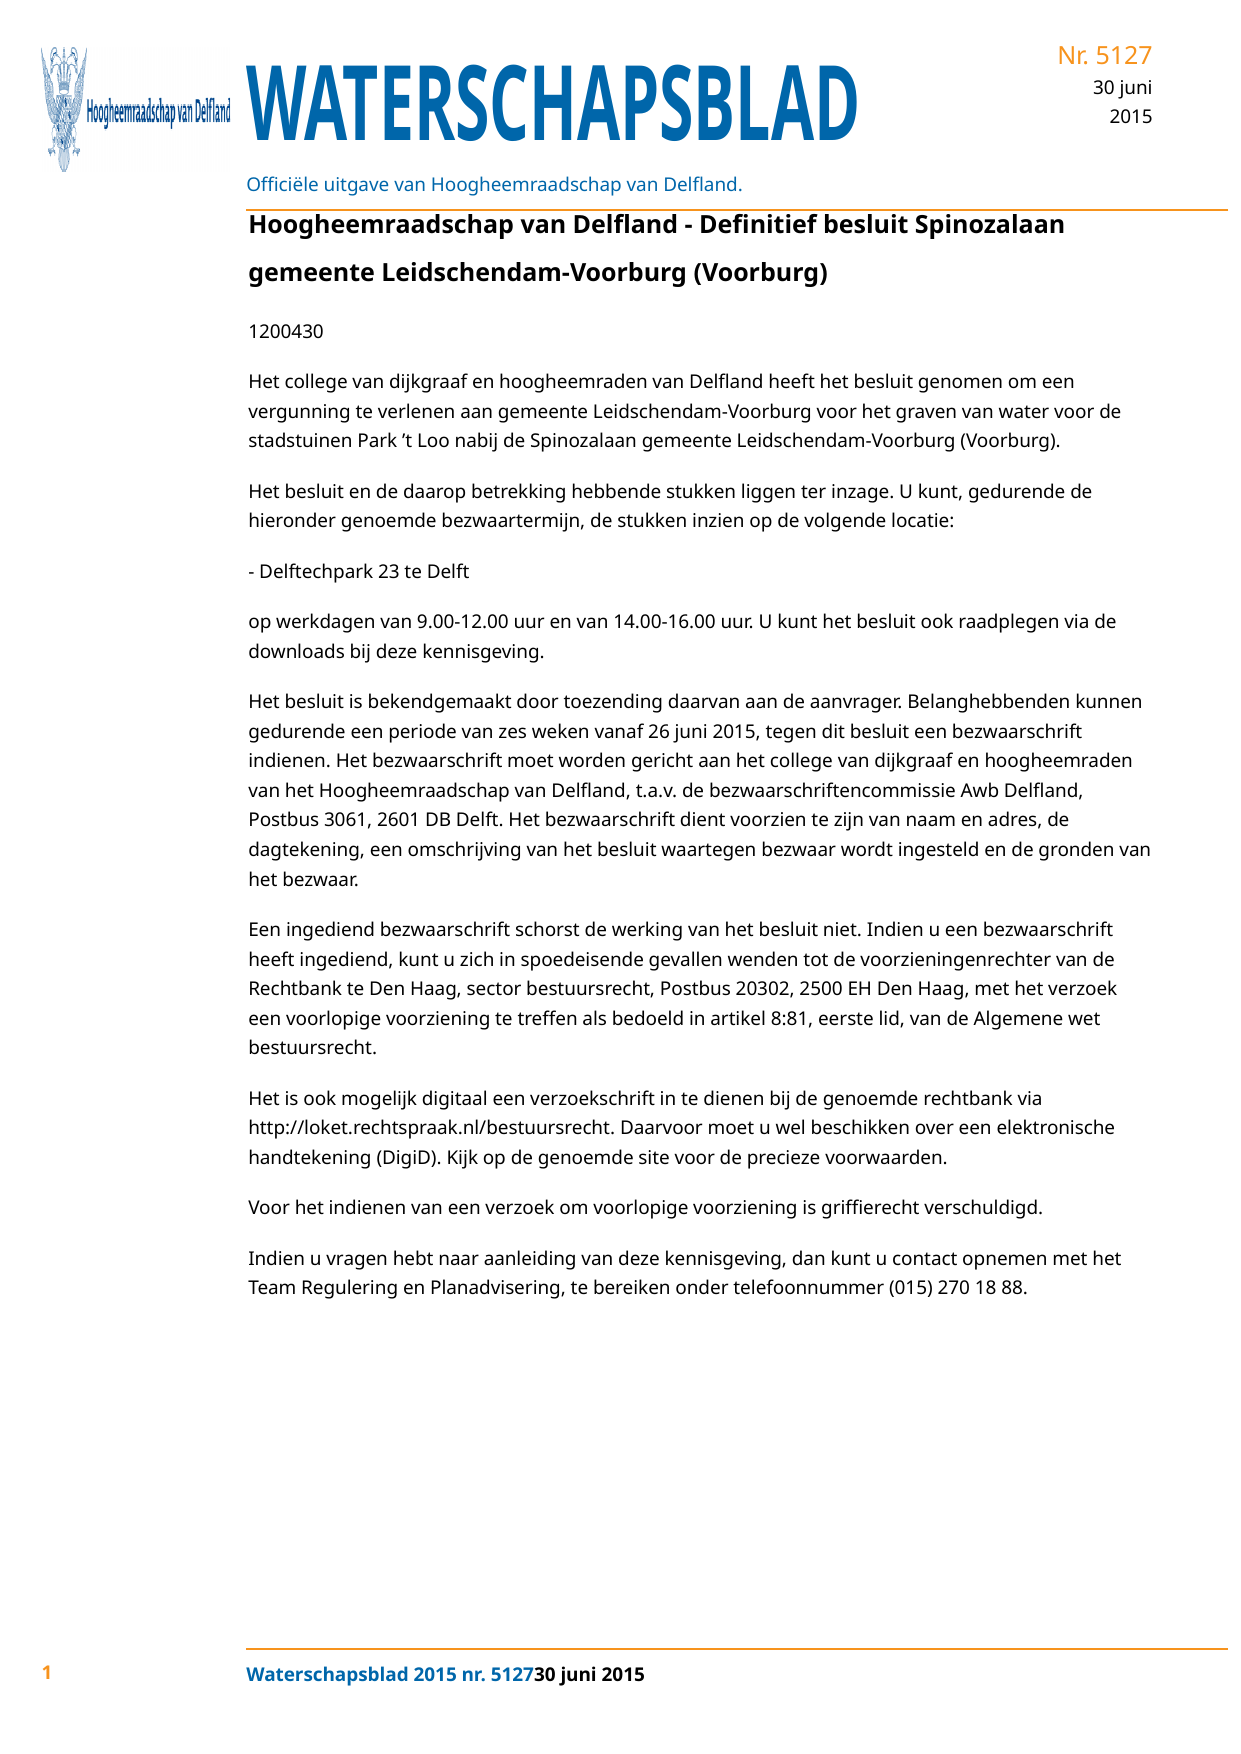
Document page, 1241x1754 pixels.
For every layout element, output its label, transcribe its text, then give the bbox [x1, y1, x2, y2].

text Het besluit en de daarop betrekking hebbende stukken liggen ter inzage. U kunt, gedurende de hieronder genoemde bezwaartermijn, de stukken inzien op de volgende locatie: [248, 478, 1152, 533]
text - Delftechpark 23 te Delft [248, 558, 1152, 584]
text Voor het indienen van een verzoek om voorlopige voorziening is griffierecht verschuldigd. [248, 1194, 1152, 1220]
picture [41, 47, 231, 172]
text Het is ook mogelijk digitaal een verzoekschrift in te dienen bij de genoemde rechtbank via http://loket.rechtspraak.nl/bestuursrecht. Daarvoor moet u wel beschikken over een elektronische handtekening (DigiD). Kijk op de genoemde site voor de precieze voorwaarden. [248, 1085, 1152, 1170]
text Indien u vragen hebt naar aanleiding van deze kennisgeving, dan kunt u contact opnemen met het Team Regulering en Planadvisering, te bereiken onder telefoonnummer (015) 270 18 88. [248, 1245, 1152, 1300]
text Het college van dijkgraaf en hoogheemraden van Delfland heeft het besluit genomen om een vergunning te verlenen aan gemeente Leidschendam-Voorburg voor het graven van water voor de stadstuinen Park ’t Loo nabij de Spinozalaan gemeente Leidschendam-Voorburg (Voorburg). [248, 368, 1152, 453]
text Het besluit is bekendgemaakt door toezending daarvan aan de aanvrager. Belanghebbenden kunnen gedurende een periode van zes weken vanaf 26 juni 2015, tegen dit besluit een bezwaarschrift indienen. Het bezwaarschrift moet worden gericht aan het college van dijkgraaf en hoogheemraden van het Hoogheemraadschap van Delfland, t.a.v. de bezwaarschriftencommissie Awb Delfland, Postbus 3061, 2601 DB Delft. Het bezwaarschrift dient voorzien te zijn van naam en adres, de dagtekening, een omschrijving van het besluit waartegen bezwaar wordt ingesteld en de gronden van het bezwaar. [248, 688, 1152, 892]
text Hoogheemraadschap van Delfland - Definitief besluit Spinozalaan gemeente Leidschendam-Voorburg (Voorburg) [248, 211, 1152, 288]
text Een ingediend bezwaarschrift schorst de werking van het besluit niet. Indien u een bezwaarschrift heeft ingediend, kunt u zich in spoedeisende gevallen wenden tot de voorzieningenrechter van de Rechtbank te Den Haag, sector bestuursrecht, Postbus 20302, 2500 EH Den Haag, met het verzoek een voorlopige voorziening te treffen als bedoeld in artikel 8:81, eerste lid, van de Algemene wet bestuursrecht. [248, 916, 1152, 1060]
text op werkdagen van 9.00-12.00 uur en van 14.00-16.00 uur. U kunt het besluit ook raadplegen via de downloads bij deze kennisgeving. [248, 608, 1152, 664]
text 1200430 [248, 318, 1152, 344]
